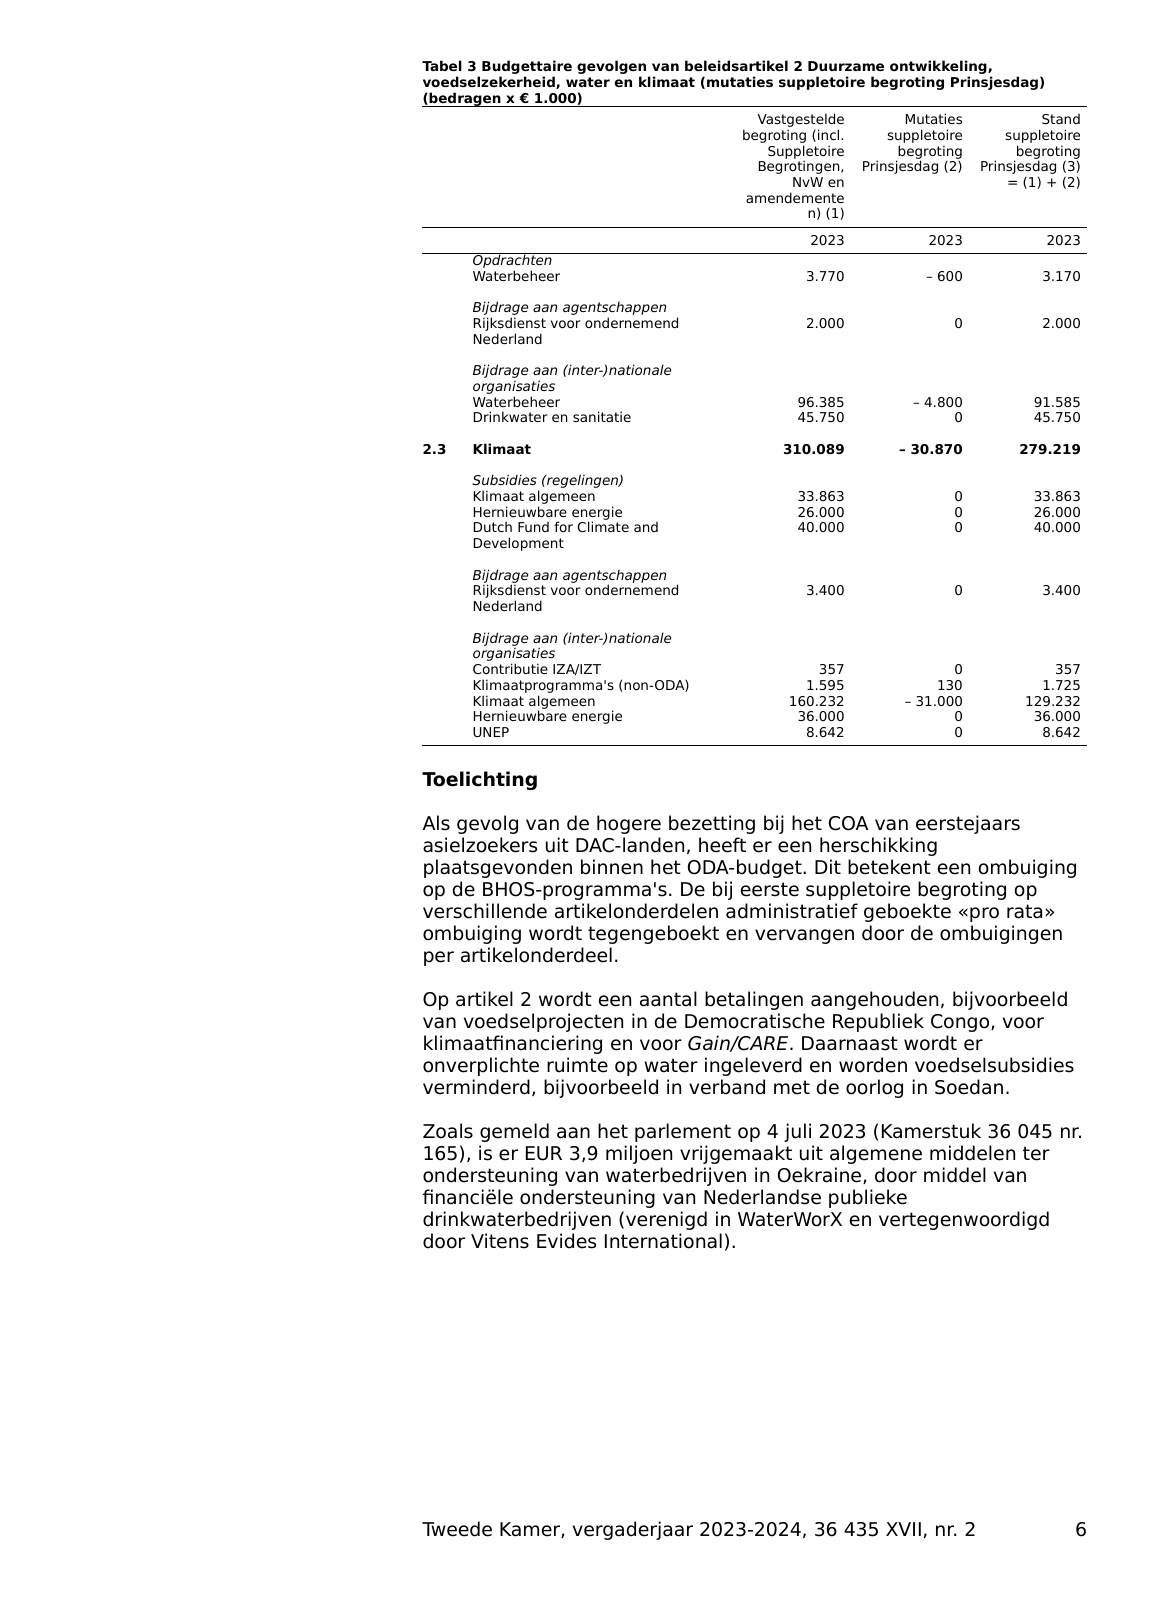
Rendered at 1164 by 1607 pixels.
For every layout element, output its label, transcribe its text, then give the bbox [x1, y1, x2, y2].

table_cell [850, 363, 968, 394]
table_cell [422, 520, 467, 552]
table_cell [422, 725, 467, 745]
table_cell [969, 458, 1087, 473]
table_cell [850, 458, 968, 473]
table_cell [422, 662, 467, 678]
table_cell 45.750 [732, 410, 850, 426]
table_cell [467, 426, 732, 442]
table_cell 0 [850, 583, 968, 615]
table_cell [969, 284, 1087, 300]
table_cell [969, 568, 1087, 583]
table_cell Bijdrage aan (inter-)nationale organisaties [467, 363, 732, 394]
table_cell [422, 228, 467, 253]
table_cell [732, 254, 850, 269]
table_cell 36.000 [969, 709, 1087, 725]
table_cell 36.000 [732, 709, 850, 725]
table_cell [467, 458, 732, 473]
table_cell [850, 426, 968, 442]
table_cell [467, 552, 732, 567]
table_cell Bijdrage aan agentschappen [467, 568, 732, 583]
table_cell [732, 473, 850, 489]
table_cell 3.400 [969, 583, 1087, 615]
table_cell 96.385 [732, 395, 850, 410]
table_cell [467, 347, 732, 363]
table_cell [422, 395, 467, 410]
table_cell [732, 615, 850, 630]
table_cell Bijdrage aan (inter-)nationale organisaties [467, 630, 732, 662]
table_cell [422, 300, 467, 316]
table_cell [732, 363, 850, 394]
table_cell [422, 426, 467, 442]
table_cell 2.000 [732, 316, 850, 347]
table_cell Waterbeheer [467, 395, 732, 410]
table_cell Rijksdienst voor ondernemend Nederland [467, 316, 732, 347]
table_cell [732, 426, 850, 442]
table_cell 2023 [969, 228, 1087, 253]
table_cell 33.863 [969, 489, 1087, 504]
table_cell [422, 489, 467, 504]
text Als gevolg van de hogere bezetting bij het COA van eerstejaars asielzoekers uit DAC-landen, heeft er een herschikking plaatsgevonden binnen het ODA-budget. Dit betekent een ombuiging op de BHOS-programma's. De bij eerste suppletoire begroting op verschillende artikelonderdelen administratief geboekte «pro rata» ombuiging wordt tegengeboekt en vervangen door de ombuigingen per artikelonderdeel. [422, 813, 1087, 966]
table_cell [969, 630, 1087, 662]
table_cell 0 [850, 316, 968, 347]
table_cell – 31.000 [850, 693, 968, 709]
table_cell [732, 284, 850, 300]
table_cell [732, 300, 850, 316]
table_cell 0 [850, 410, 968, 426]
table_cell [467, 228, 732, 253]
text Zoals gemeld aan het parlement op 4 juli 2023 (Kamerstuk 36 045 nr. 165), is er EUR 3,9 miljoen vrijgemaakt uit algemene middelen ter ondersteuning van waterbedrijven in Oekraine, door middel van financiële ondersteuning van Nederlandse publieke drinkwaterbedrijven (verenigd in WaterWorX en vertegenwoordigd door Vitens Evides International). [422, 1121, 1087, 1253]
table_cell 2023 [850, 228, 968, 253]
table_cell 8.642 [732, 725, 850, 745]
table_cell [422, 615, 467, 630]
table_cell 310.089 [732, 442, 850, 457]
table_cell 0 [850, 725, 968, 745]
table_cell 8.642 [969, 725, 1087, 745]
table_cell 2.3 [422, 442, 467, 457]
table_cell – 30.870 [850, 442, 968, 457]
table_cell [467, 284, 732, 300]
table_cell Bijdrage aan agentschappen [467, 300, 732, 316]
table_cell [969, 254, 1087, 269]
table_cell [969, 300, 1087, 316]
table_cell Rijksdienst voor ondernemend Nederland [467, 583, 732, 615]
table_cell [422, 678, 467, 693]
table_cell Klimaat [467, 442, 732, 457]
table_cell [850, 552, 968, 567]
table_cell UNEP [467, 725, 732, 745]
table_cell [850, 284, 968, 300]
table_cell [422, 254, 467, 269]
table_cell [422, 284, 467, 300]
table_cell [422, 583, 467, 615]
table_cell 45.750 [969, 410, 1087, 426]
table_cell [850, 473, 968, 489]
table_cell [422, 473, 467, 489]
table_cell [422, 552, 467, 567]
table_cell [969, 363, 1087, 394]
table_cell [850, 615, 968, 630]
table_cell [422, 630, 467, 662]
table_cell 2023 [732, 228, 850, 253]
subtitle Toelichting [422, 768, 1087, 790]
table_cell [467, 615, 732, 630]
table_cell 33.863 [732, 489, 850, 504]
table_cell 130 [850, 678, 968, 693]
table_cell [422, 568, 467, 583]
table_cell 3.770 [732, 269, 850, 284]
table_cell [969, 552, 1087, 567]
table_cell [422, 709, 467, 725]
table_cell 2.000 [969, 316, 1087, 347]
table_cell Hernieuwbare energie [467, 709, 732, 725]
table_cell 160.232 [732, 693, 850, 709]
table_cell 1.725 [969, 678, 1087, 693]
table_cell [422, 458, 467, 473]
table_cell [850, 347, 968, 363]
table_cell 0 [850, 505, 968, 520]
table_cell [732, 630, 850, 662]
table_cell [732, 568, 850, 583]
table_cell [422, 269, 467, 284]
table_cell Klimaat algemeen [467, 489, 732, 504]
table_cell 26.000 [969, 505, 1087, 520]
table_header Tabel 3 Budgettaire gevolgen van beleidsartikel 2 Duurzame ontwikkeling, voedselzekerheid, water en klimaat (mutaties suppletoire begroting Prinsjesdag) (bedragen x € 1.000) [422, 59, 1087, 106]
table_cell [467, 107, 732, 227]
table_cell 40.000 [969, 520, 1087, 552]
table_cell Drinkwater en sanitatie [467, 410, 732, 426]
table_cell 0 [850, 709, 968, 725]
table_cell [422, 410, 467, 426]
table_cell [969, 347, 1087, 363]
table_cell Vastgestelde begroting (incl. Suppletoire Begrotingen, NvW en amendementen) (1) [732, 107, 850, 227]
table_cell Opdrachten [467, 254, 732, 269]
table_cell Stand suppletoire begroting Prinsjesdag (3) = (1) + (2) [969, 107, 1087, 227]
table_cell 3.170 [969, 269, 1087, 284]
table_cell [732, 347, 850, 363]
table_cell [422, 316, 467, 347]
table_cell Subsidies (regelingen) [467, 473, 732, 489]
text Op artikel 2 wordt een aantal betalingen aangehouden, bijvoorbeeld van voedselprojecten in de Democratische Republiek Congo, voor klimaatfinanciering en voor Gain/CARE. Daarnaast wordt er onverplichte ruimte op water ingeleverd en worden voedselsubsidies verminderd, bijvoorbeeld in verband met de oorlog in Soedan. [422, 989, 1087, 1098]
table_cell Hernieuwbare energie [467, 505, 732, 520]
table_cell [422, 363, 467, 394]
table_cell 129.232 [969, 693, 1087, 709]
table_cell 26.000 [732, 505, 850, 520]
table_cell [732, 458, 850, 473]
table_cell [969, 615, 1087, 630]
table_cell 0 [850, 489, 968, 504]
table_cell [732, 552, 850, 567]
table_cell 0 [850, 662, 968, 678]
table_cell [850, 300, 968, 316]
table_cell [850, 254, 968, 269]
table_cell 279.219 [969, 442, 1087, 457]
table_cell Klimaatprogramma's (non-ODA) [467, 678, 732, 693]
table_cell – 4.800 [850, 395, 968, 410]
table_cell Dutch Fund for Climate and Development [467, 520, 732, 552]
table_cell 3.400 [732, 583, 850, 615]
table_cell [850, 630, 968, 662]
table_cell 1.595 [732, 678, 850, 693]
table_cell [422, 107, 467, 227]
table_cell [422, 347, 467, 363]
table_cell – 600 [850, 269, 968, 284]
table_cell Waterbeheer [467, 269, 732, 284]
table_cell 0 [850, 520, 968, 552]
table_cell 91.585 [969, 395, 1087, 410]
table_cell 357 [732, 662, 850, 678]
table_cell [969, 426, 1087, 442]
table_cell 357 [969, 662, 1087, 678]
table_cell [850, 568, 968, 583]
table_cell 40.000 [732, 520, 850, 552]
table_cell [422, 505, 467, 520]
table_cell [422, 693, 467, 709]
table_cell Klimaat algemeen [467, 693, 732, 709]
table_cell [969, 473, 1087, 489]
table_cell Mutaties suppletoire begroting Prinsjesdag (2) [850, 107, 968, 227]
table_cell Contributie IZA/IZT [467, 662, 732, 678]
